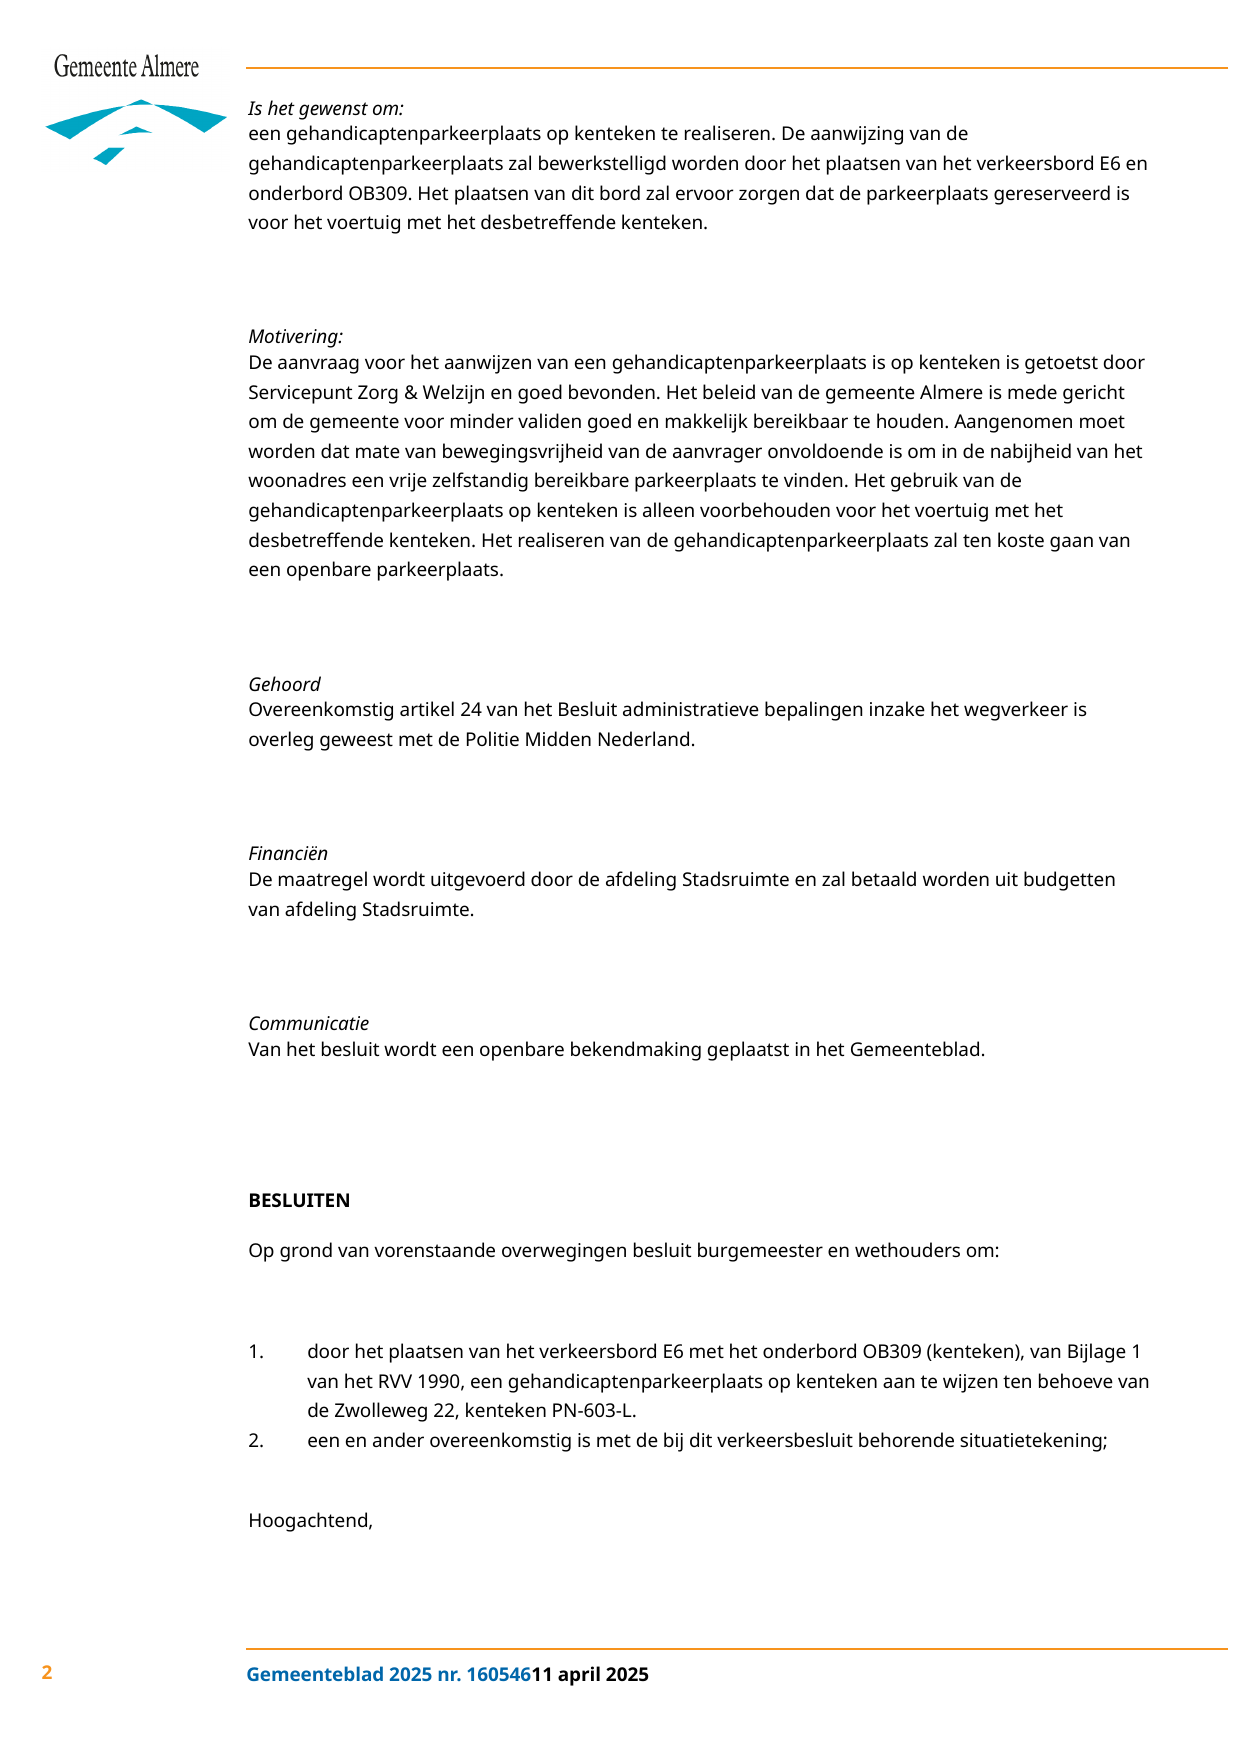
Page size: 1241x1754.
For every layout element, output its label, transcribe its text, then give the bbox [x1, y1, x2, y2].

picture [41, 47, 231, 172]
list door het plaatsen van het verkeersbord E6 met het onderbord OB309 (kenteken), van Bijlage 1 van het RVV 1990, een gehandicaptenparkeerplaats op kenteken aan te wijzen ten behoeve van de Zwolleweg 22, kenteken PN-603-L. [248, 1338, 1152, 1423]
text Is het gewenst om: [248, 95, 1152, 121]
text een gehandicaptenparkeerplaats op kenteken te realiseren. De aanwijzing van de gehandicaptenparkeerplaats zal bewerkstelligd worden door het plaatsen van het verkeersbord E6 en onderbord OB309. Het plaatsen van dit bord zal ervoor zorgen dat de parkeerplaats gereserveerd is voor het voertuig met het desbetreffende kenteken. [248, 121, 1152, 235]
text Gehoord [248, 671, 1152, 697]
text Communicatie [248, 1010, 1152, 1036]
text Op grond van vorenstaande overwegingen besluit burgemeester en wethouders om: [248, 1238, 1152, 1263]
text Hoogachtend, [248, 1507, 1152, 1533]
text Motivering: [248, 324, 1152, 349]
text Van het besluit wordt een openbare bekendmaking geplaatst in het Gemeenteblad. [248, 1036, 1152, 1062]
text Overeenkomstig artikel 24 van het Besluit administratieve bepalingen inzake het wegverkeer is overleg geweest met de Politie Midden Nederland. [248, 697, 1152, 752]
text BESLUITEN [248, 1187, 1152, 1213]
text De maatregel wordt uitgevoerd door de afdeling Stadsruimte en zal betaald worden uit budgetten van afdeling Stadsruimte. [248, 866, 1152, 922]
text De aanvraag voor het aanwijzen van een gehandicaptenparkeerplaats is op kenteken is getoetst door Servicepunt Zorg & Welzijn en goed bevonden. Het beleid van de gemeente Almere is mede gericht om de gemeente voor minder validen goed en makkelijk bereikbaar te houden. Aangenomen moet worden dat mate van bewegingsvrijheid van de aanvrager onvoldoende is om in de nabijheid van het woonadres een vrije zelfstandig bereikbare parkeerplaats te vinden. Het gebruik van de gehandicaptenparkeerplaats op kenteken is alleen voorbehouden voor het voertuig met het desbetreffende kenteken. Het realiseren van de gehandicaptenparkeerplaats zal ten koste gaan van een openbare parkeerplaats. [248, 349, 1152, 582]
list een en ander overeenkomstig is met de bij dit verkeersbesluit behorende situatietekening; [248, 1427, 1152, 1453]
text Financiën [248, 841, 1152, 866]
